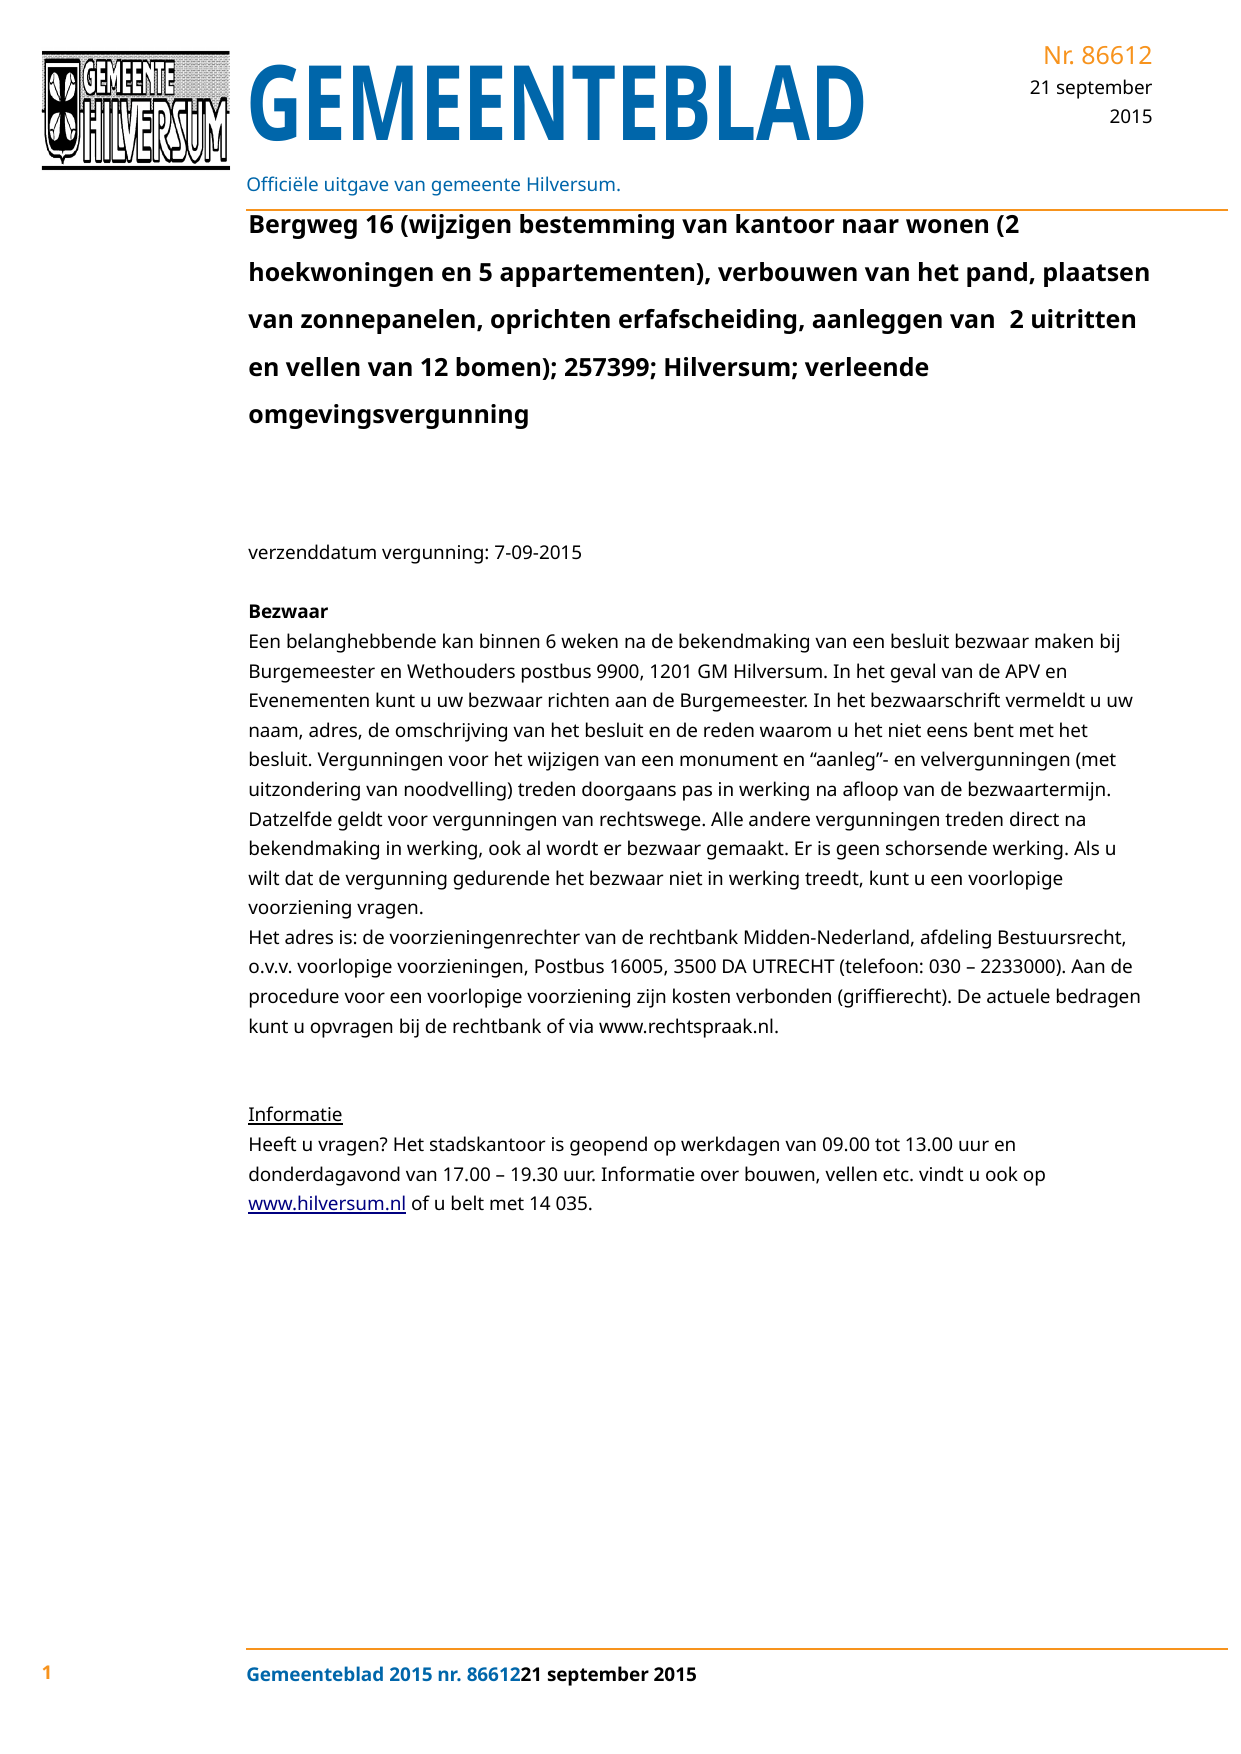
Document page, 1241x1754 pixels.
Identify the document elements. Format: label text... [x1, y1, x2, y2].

text Informatie [248, 1102, 1152, 1127]
picture [41, 47, 231, 172]
text Het adres is: de voorzieningenrechter van de rechtbank Midden-Nederland, afdeling Bestuursrecht, o.v.v. voorlopige voorzieningen, Postbus 16005, 3500 DA UTRECHT (telefoon: 030 – 2233000). Aan de procedure voor een voorlopige voorziening zijn kosten verbonden (griffierecht). De actuele bedragen kunt u opvragen bij de rechtbank of via www.rechtspraak.nl. [248, 924, 1152, 1039]
text Bezwaar [248, 599, 1152, 624]
text verzenddatum vergunning: 7-09-2015 [248, 539, 1152, 565]
text Bergweg 16 (wijzigen bestemming van kantoor naar wonen (2 hoekwoningen en 5 appartementen), verbouwen van het pand, plaatsen van zonnepanelen, oprichten erfafscheiding, aanleggen van 2 uitritten en vellen van 12 bomen); 257399; Hilversum; verleende omgevingsvergunning [248, 211, 1152, 431]
text Heeft u vragen? Het stadskantoor is geopend op werkdagen van 09.00 tot 13.00 uur en donderdagavond van 17.00 – 19.30 uur. Informatie over bouwen, vellen etc. vindt u ook op www.hilversum.nl of u belt met 14 035. [248, 1131, 1152, 1216]
text Een belanghebbende kan binnen 6 weken na de bekendmaking van een besluit bezwaar maken bij Burgemeester en Wethouders postbus 9900, 1201 GM Hilversum. In het geval van de APV en Evenementen kunt u uw bezwaar richten aan de Burgemeester. In het bezwaarschrift vermeldt u uw naam, adres, de omschrijving van het besluit en de reden waarom u het niet eens bent met het besluit. Vergunningen voor het wijzigen van een monument en “aanleg”- en velvergunningen (met uitzondering van noodvelling) treden doorgaans pas in werking na afloop van de bezwaartermijn. Datzelfde geldt voor vergunningen van rechtswege. Alle andere vergunningen treden direct na bekendmaking in werking, ook al wordt er bezwaar gemaakt. Er is geen schorsende werking. Als u wilt dat de vergunning gedurende het bezwaar niet in werking treedt, kunt u een voorlopige voorziening vragen. [248, 628, 1152, 920]
